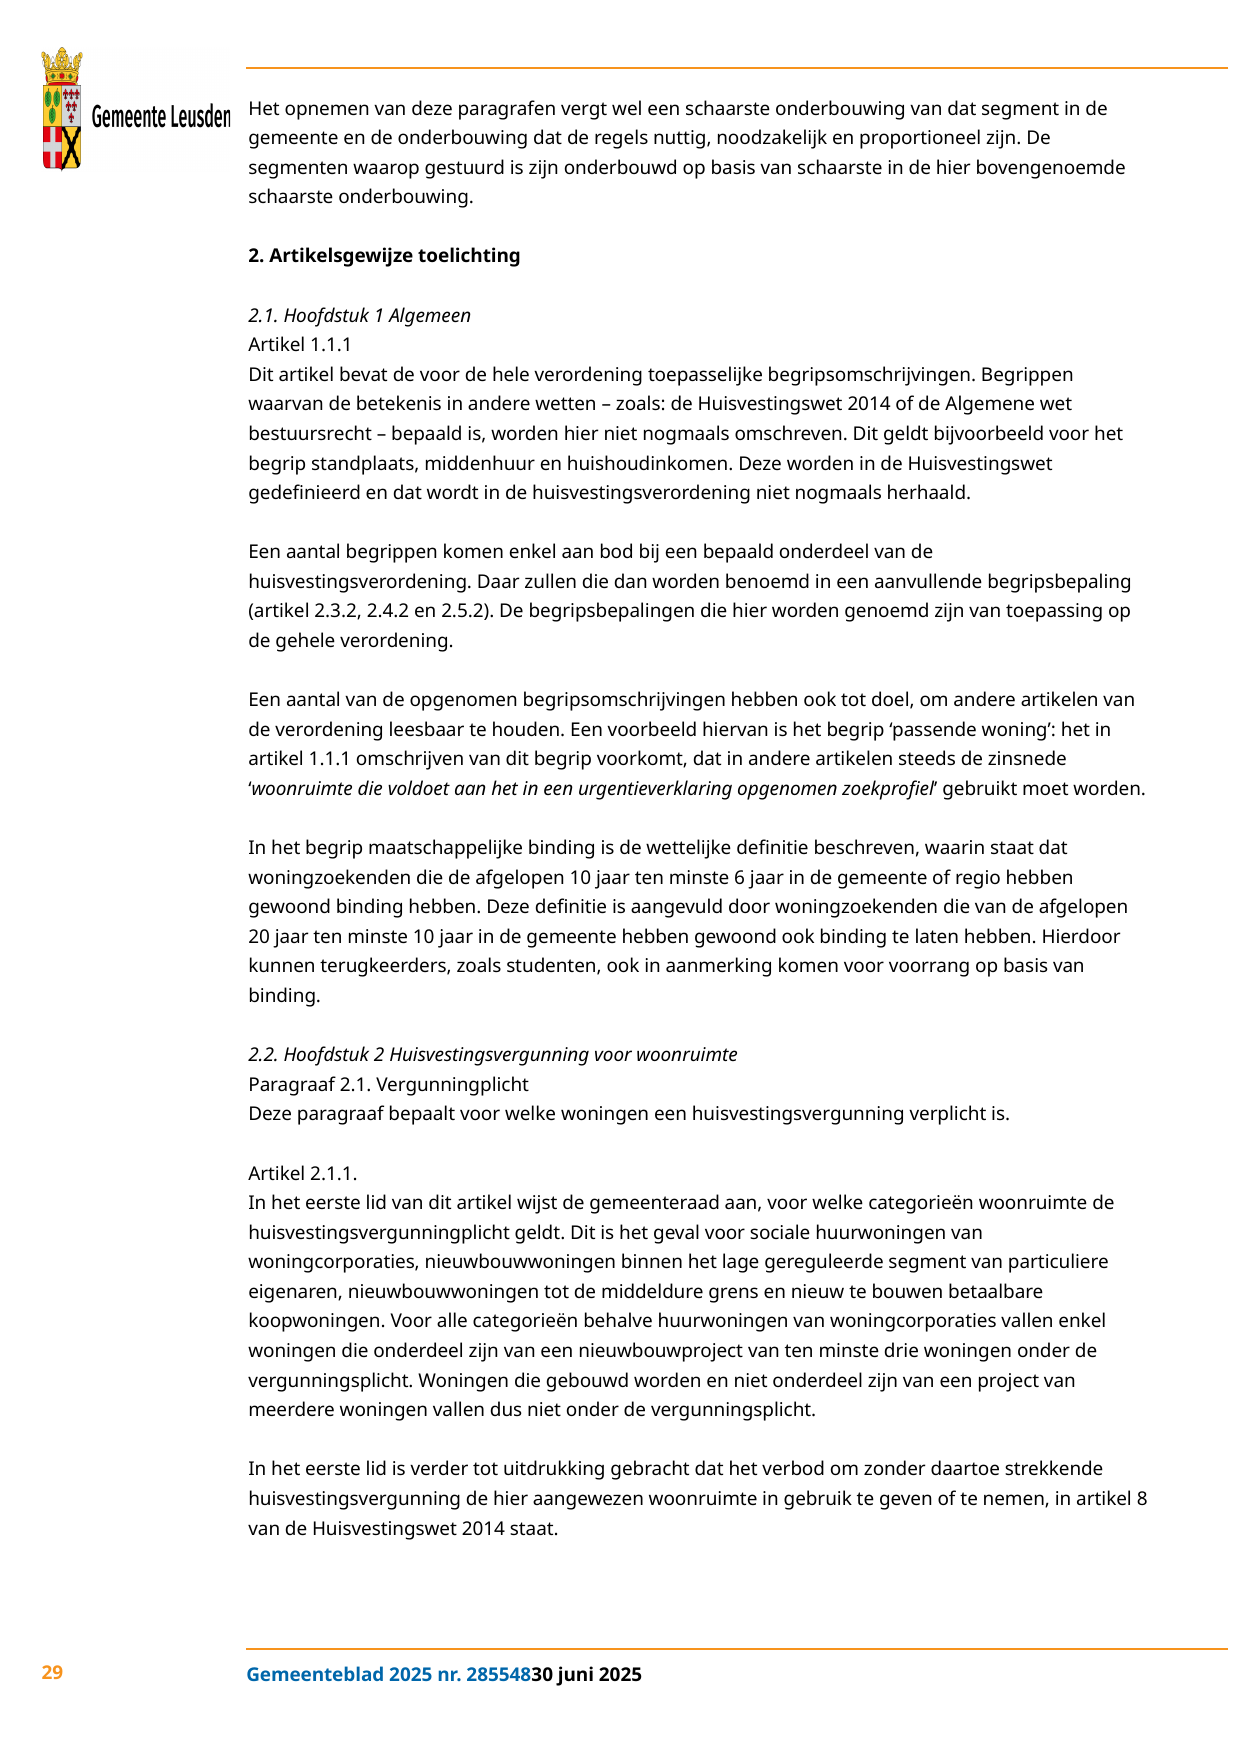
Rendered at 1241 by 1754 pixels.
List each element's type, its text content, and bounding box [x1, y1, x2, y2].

text Deze paragraaf bepaalt voor welke woningen een huisvestingsvergunning verplicht is. [248, 1101, 1152, 1126]
text In het eerste lid van dit artikel wijst de gemeenteraad aan, voor welke categorieën woonruimte de huisvestingsvergunningplicht geldt. Dit is het geval voor sociale huurwoningen van woningcorporaties, nieuwbouwwoningen binnen het lage gereguleerde segment van particuliere eigenaren, nieuwbouwwoningen tot de middeldure grens en nieuw te bouwen betaalbare koopwoningen. Voor alle categorieën behalve huurwoningen van woningcorporaties vallen enkel woningen die onderdeel zijn van een nieuwbouwproject van ten minste drie woningen onder de vergunningsplicht. Woningen die gebouwd worden en niet onderdeel zijn van een project van meerdere woningen vallen dus niet onder de vergunningsplicht. [248, 1189, 1152, 1422]
text 2.1. Hoofdstuk 1 Algemeen [248, 302, 1152, 328]
text In het begrip maatschappelijke binding is de wettelijke definitie beschreven, waarin staat dat woningzoekenden die de afgelopen 10 jaar ten minste 6 jaar in de gemeente of regio hebben gewoond binding hebben. Deze definitie is aangevuld door woningzoekenden die van de afgelopen 20 jaar ten minste 10 jaar in de gemeente hebben gewoond ook binding te laten hebben. Hierdoor kunnen terugkeerders, zoals studenten, ook in aanmerking komen voor voorrang op basis van binding. [248, 834, 1152, 1008]
text Dit artikel bevat de voor de hele verordening toepasselijke begripsomschrijvingen. Begrippen waarvan de betekenis in andere wetten – zoals: de Huisvestingswet 2014 of de Algemene wet bestuursrecht – bepaald is, worden hier niet nogmaals omschreven. Dit geldt bijvoorbeeld voor het begrip standplaats, middenhuur en huishoudinkomen. Deze worden in de Huisvestingswet gedefinieerd en dat wordt in de huisvestingsverordening niet nogmaals herhaald. [248, 361, 1152, 505]
text Een aantal van de opgenomen begripsomschrijvingen hebben ook tot doel, om andere artikelen van de verordening leesbaar te houden. Een voorbeeld hiervan is het begrip ‘passende woning’: het in artikel 1.1.1 omschrijven van dit begrip voorkomt, dat in andere artikelen steeds de zinsnede ‘woonruimte die voldoet aan het in een urgentieverklaring opgenomen zoekprofiel’ gebruikt moet worden. [248, 686, 1152, 801]
text Het opnemen van deze paragrafen vergt wel een schaarste onderbouwing van dat segment in de gemeente en de onderbouwing dat de regels nuttig, noodzakelijk en proportioneel zijn. De segmenten waarop gestuurd is zijn onderbouwd op basis van schaarste in de hier bovengenoemde schaarste onderbouwing. [248, 95, 1152, 209]
text 2.2. Hoofdstuk 2 Huisvestingsvergunning voor woonruimte [248, 1041, 1152, 1067]
text Een aantal begrippen komen enkel aan bod bij een bepaald onderdeel van de huisvestingsverordening. Daar zullen die dan worden benoemd in een aanvullende begripsbepaling (artikel 2.3.2, 2.4.2 en 2.5.2). De begripsbepalingen die hier worden genoemd zijn van toepassing op de gehele verordening. [248, 538, 1152, 653]
text Artikel 1.1.1 [248, 331, 1152, 357]
text Paragraaf 2.1. Vergunningplicht [248, 1071, 1152, 1097]
text Artikel 2.1.1. [248, 1160, 1152, 1186]
picture [41, 47, 231, 172]
text 2. Artikelsgewijze toelichting [248, 243, 1152, 268]
text In het eerste lid is verder tot uitdrukking gebracht dat het verbod om zonder daartoe strekkende huisvestingsvergunning de hier aangewezen woonruimte in gebruik te geven of te nemen, in artikel 8 van de Huisvestingswet 2014 staat. [248, 1456, 1152, 1541]
